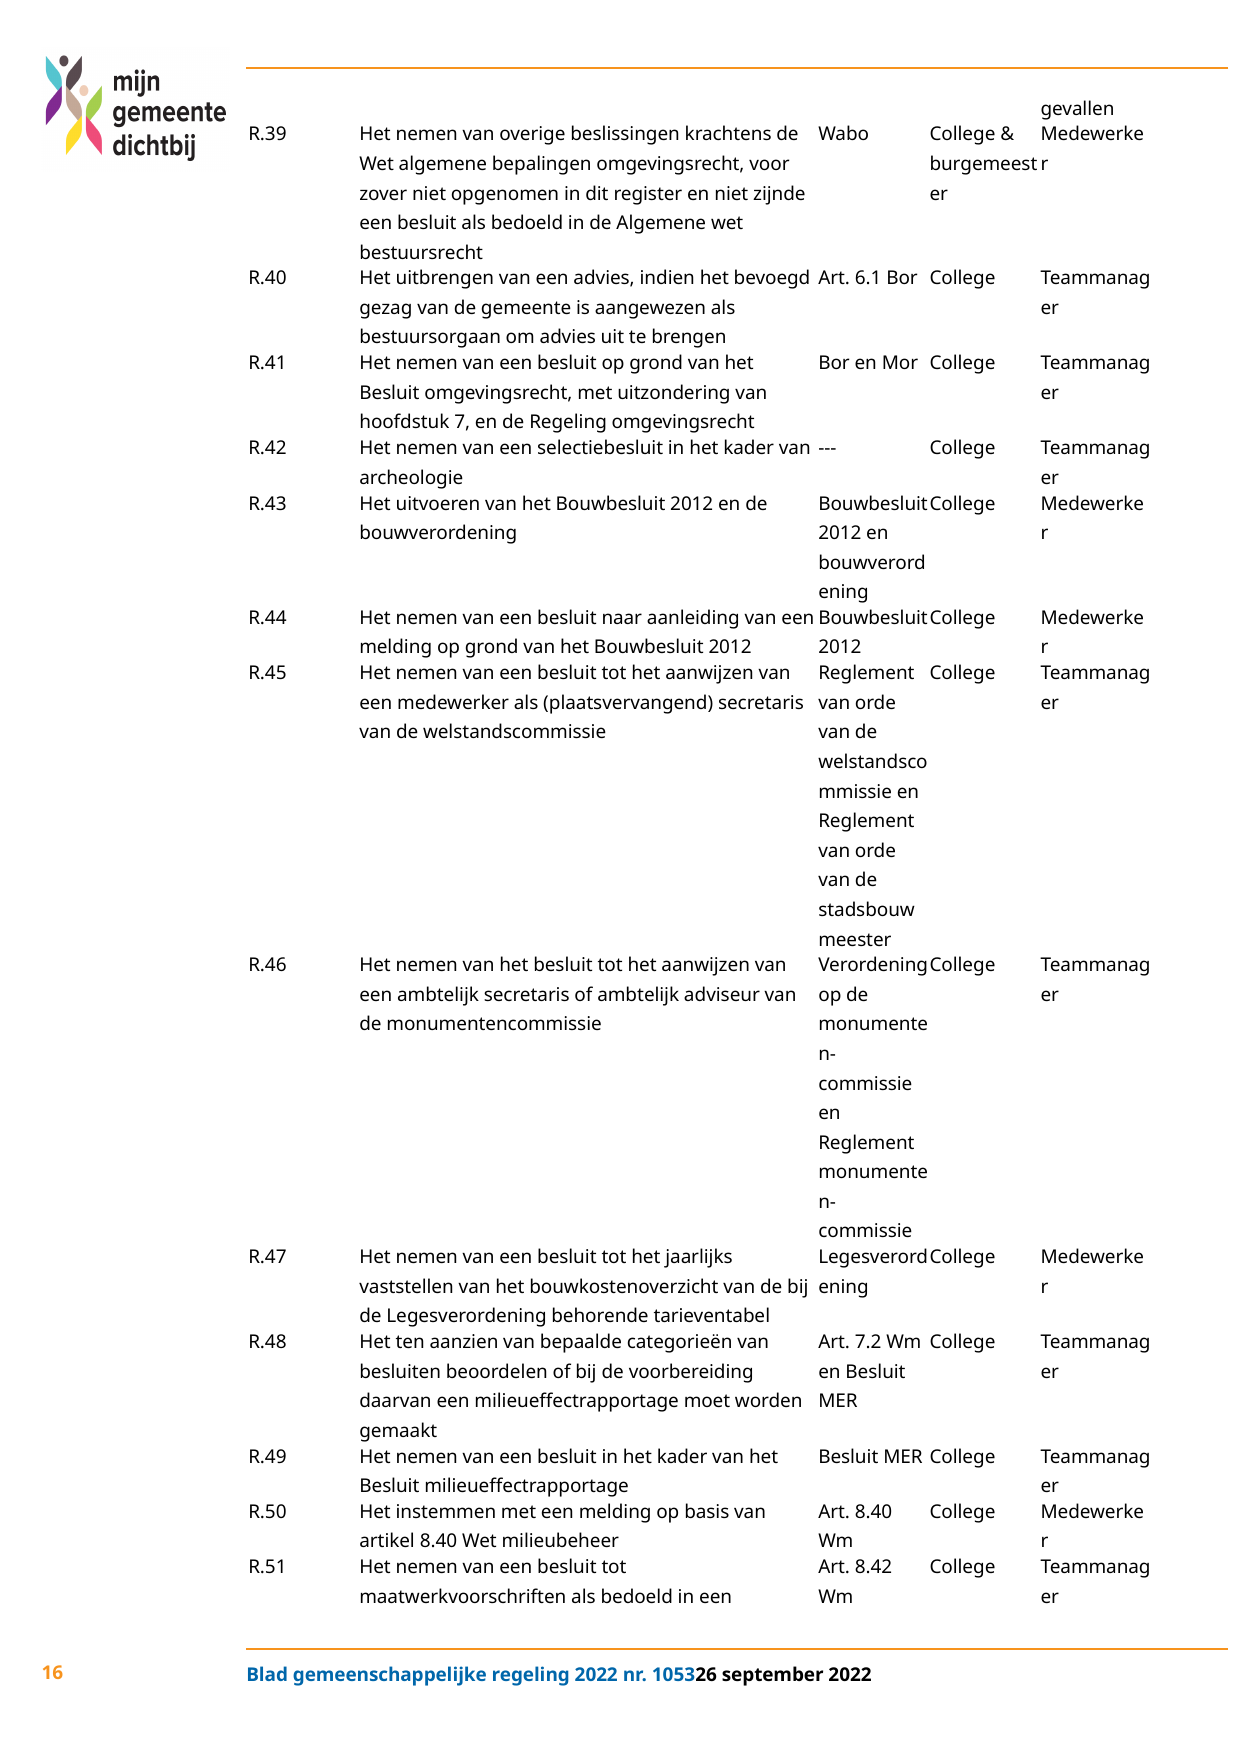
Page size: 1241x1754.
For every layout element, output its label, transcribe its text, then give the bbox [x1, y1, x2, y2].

table_cell Art. 7.2 Wm en Besluit MER [818, 1328, 929, 1443]
table_cell Het ten aanzien van bepaalde categorieën van besluiten beoordelen of bij de voorbereiding daarvan een milieueffectrapportage moet worden gemaakt [359, 1328, 818, 1443]
table_cell R.39 [248, 121, 359, 264]
table_cell Het nemen van een besluit naar aanleiding van een melding op grond van het Bouwbesluit 2012 [359, 604, 818, 659]
table_cell Wabo [818, 121, 929, 264]
table_cell R.51 [248, 1554, 359, 1609]
table_cell Teammanager [1040, 1554, 1152, 1609]
table_cell College [929, 1498, 1040, 1553]
table_cell Bor en Mor [818, 350, 929, 434]
table_cell [248, 95, 359, 121]
table_cell College [929, 1328, 1040, 1443]
table_cell Het nemen van het besluit tot het aanwijzen van een ambtelijk secretaris of ambtelijk adviseur van de monumentencommissie [359, 951, 818, 1243]
table_cell --- [818, 434, 929, 490]
table_cell R.43 [248, 490, 359, 604]
table_cell College [929, 604, 1040, 659]
table_cell R.49 [248, 1443, 359, 1498]
picture [41, 47, 231, 172]
table_cell R.48 [248, 1328, 359, 1443]
table_cell [818, 95, 929, 121]
table_cell Teammanager [1040, 1328, 1152, 1443]
table_cell [929, 95, 1040, 121]
table_cell Het nemen van een selectiebesluit in het kader van archeologie [359, 434, 818, 490]
table_cell Het uitbrengen van een advies, indien het bevoegd gezag van de gemeente is aangewezen als bestuursorgaan om advies uit te brengen [359, 265, 818, 349]
table_cell College [929, 1244, 1040, 1328]
table_cell Teammanager [1040, 434, 1152, 490]
table_cell Medewerker [1040, 1498, 1152, 1553]
table_cell College [929, 951, 1040, 1243]
table_cell College [929, 434, 1040, 490]
table_cell R.44 [248, 604, 359, 659]
table_cell Medewerker [1040, 604, 1152, 659]
table_cell Het nemen van een besluit op grond van het Besluit omgevingsrecht, met uitzondering van hoofdstuk 7, en de Regeling omgevingsrecht [359, 350, 818, 434]
table_cell College [929, 1554, 1040, 1609]
table_cell Het nemen van een besluit tot het jaarlijks vaststellen van het bouwkostenoverzicht van de bij de Legesverordening behorende tarieventabel [359, 1244, 818, 1328]
table_cell College [929, 265, 1040, 349]
table_cell Het nemen van een besluit in het kader van het Besluit milieueffectrapportage [359, 1443, 818, 1498]
table_cell Bouwbesluit 2012 en bouwverordening [818, 490, 929, 604]
table_cell Teammanager [1040, 951, 1152, 1243]
table_cell Reglement van orde van de welstandscommissie en Reglement van orde van de stadsbouwmeester [818, 660, 929, 951]
table_cell Teammanager [1040, 350, 1152, 434]
table_cell Het nemen van een besluit tot maatwerkvoorschriften als bedoeld in een [359, 1554, 818, 1609]
table_cell R.42 [248, 434, 359, 490]
table_cell R.50 [248, 1498, 359, 1553]
table_cell R.45 [248, 660, 359, 951]
table_cell Art. 8.42 Wm [818, 1554, 929, 1609]
table_cell R.41 [248, 350, 359, 434]
table_cell Het instemmen met een melding op basis van artikel 8.40 Wet milieubeheer [359, 1498, 818, 1553]
table_cell R.46 [248, 951, 359, 1243]
table_cell Teammanager [1040, 265, 1152, 349]
table_cell Art. 6.1 Bor [818, 265, 929, 349]
table_cell Bouwbesluit 2012 [818, 604, 929, 659]
table_cell Het nemen van een besluit tot het aanwijzen van een medewerker als (plaatsvervangend) secretaris van de welstandscommissie [359, 660, 818, 951]
table_cell Art. 8.40 Wm [818, 1498, 929, 1553]
table_cell Verordening op de monumenten-commissie en Reglement monumenten-commissie [818, 951, 929, 1243]
table_cell College & burgemeester [929, 121, 1040, 264]
table_cell Teammanager [1040, 1443, 1152, 1498]
table_cell Legesverordening [818, 1244, 929, 1328]
table_cell Medewerker [1040, 1244, 1152, 1328]
table_cell Besluit MER [818, 1443, 929, 1498]
table_cell Medewerker [1040, 121, 1152, 264]
table_cell Teammanager [1040, 660, 1152, 951]
table_cell College [929, 350, 1040, 434]
table_cell Medewerker [1040, 490, 1152, 604]
table_cell College [929, 1443, 1040, 1498]
table_cell R.40 [248, 265, 359, 349]
table_cell Het nemen van overige beslissingen krachtens de Wet algemene bepalingen omgevingsrecht, voor zover niet opgenomen in dit register en niet zijnde een besluit als bedoeld in de Algemene wet bestuursrecht [359, 121, 818, 264]
table_cell R.47 [248, 1244, 359, 1328]
table_cell Het uitvoeren van het Bouwbesluit 2012 en de bouwverordening [359, 490, 818, 604]
table_cell [359, 95, 818, 121]
table_cell gevallen [1040, 95, 1152, 121]
table_cell College [929, 490, 1040, 604]
table_cell College [929, 660, 1040, 951]
